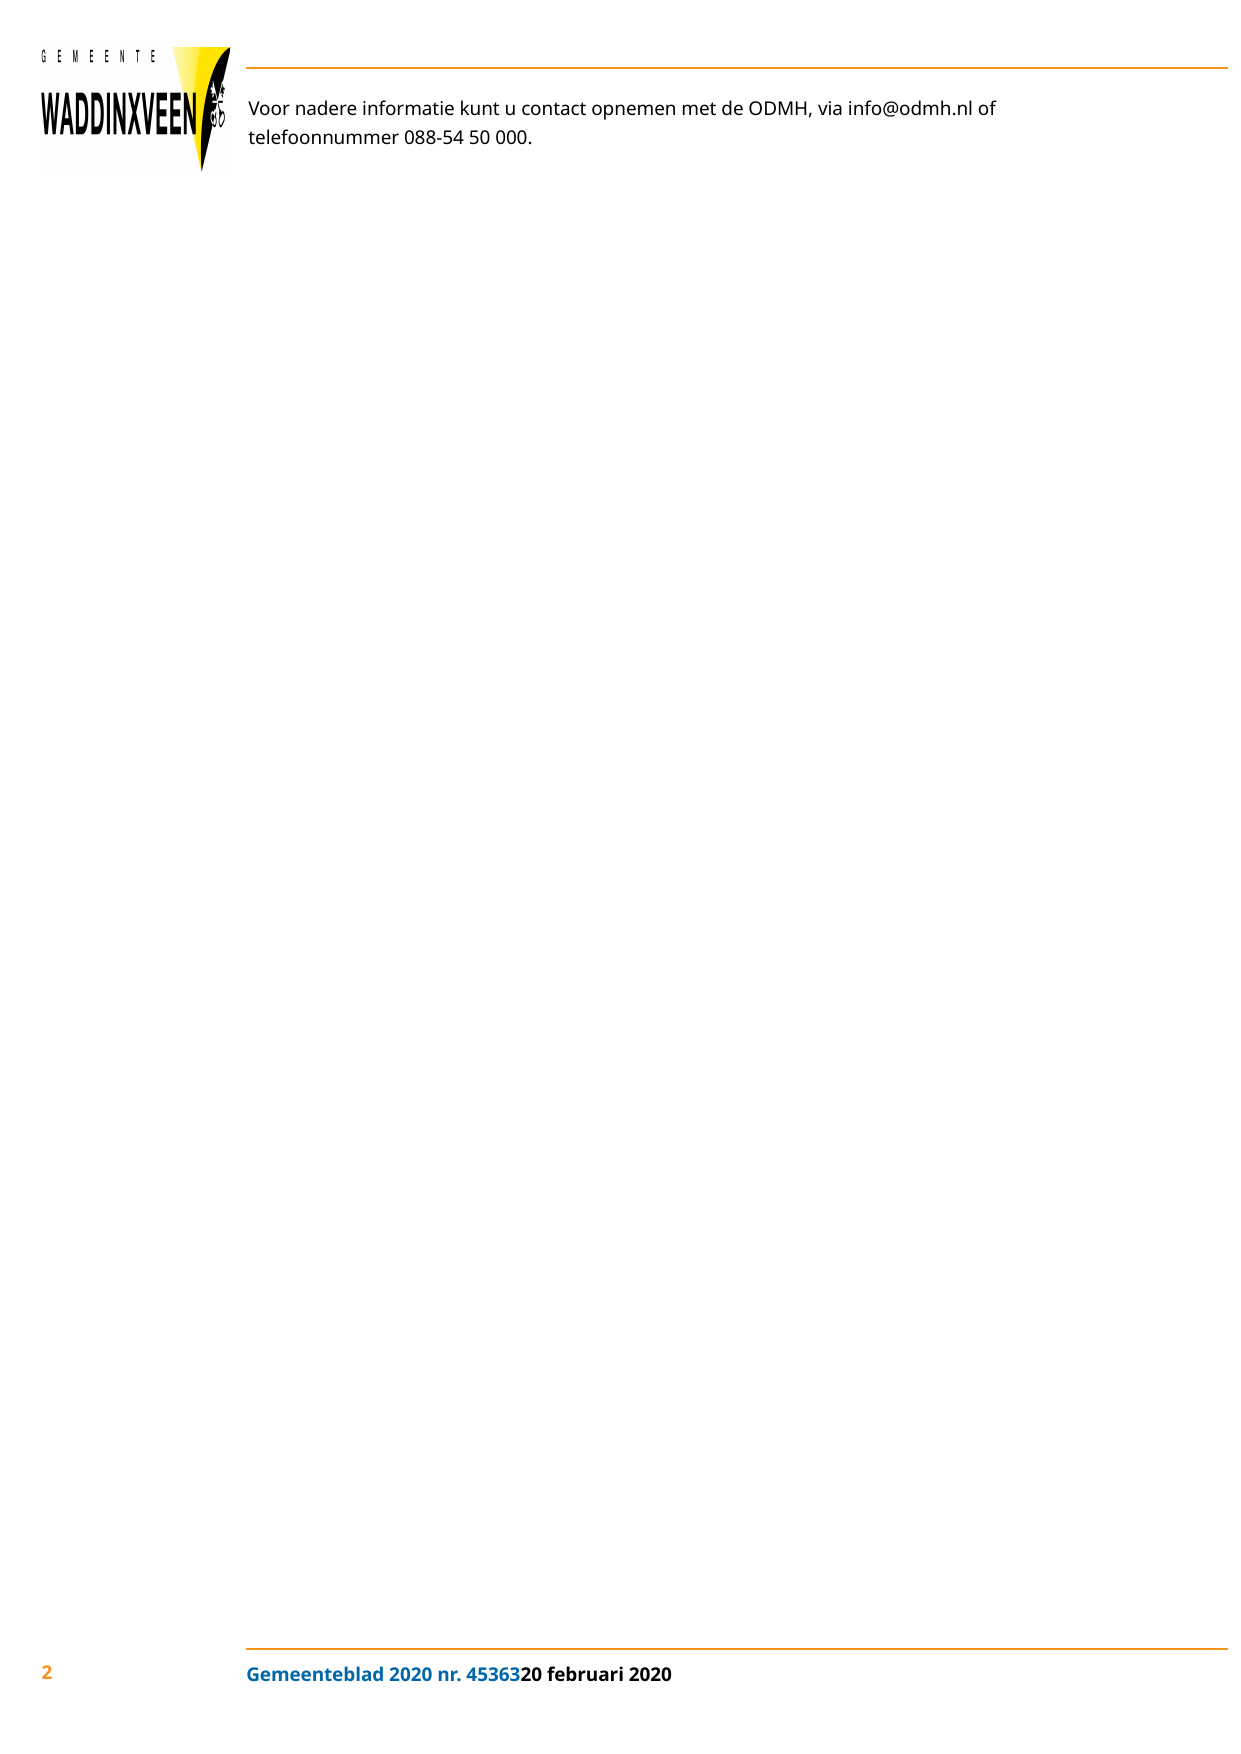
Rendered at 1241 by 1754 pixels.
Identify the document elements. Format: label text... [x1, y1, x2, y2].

picture [41, 47, 231, 172]
text Voor nadere informatie kunt u contact opnemen met de ODMH, via info@odmh.nl of telefoonnummer 088-54 50 000. [248, 95, 1152, 150]
